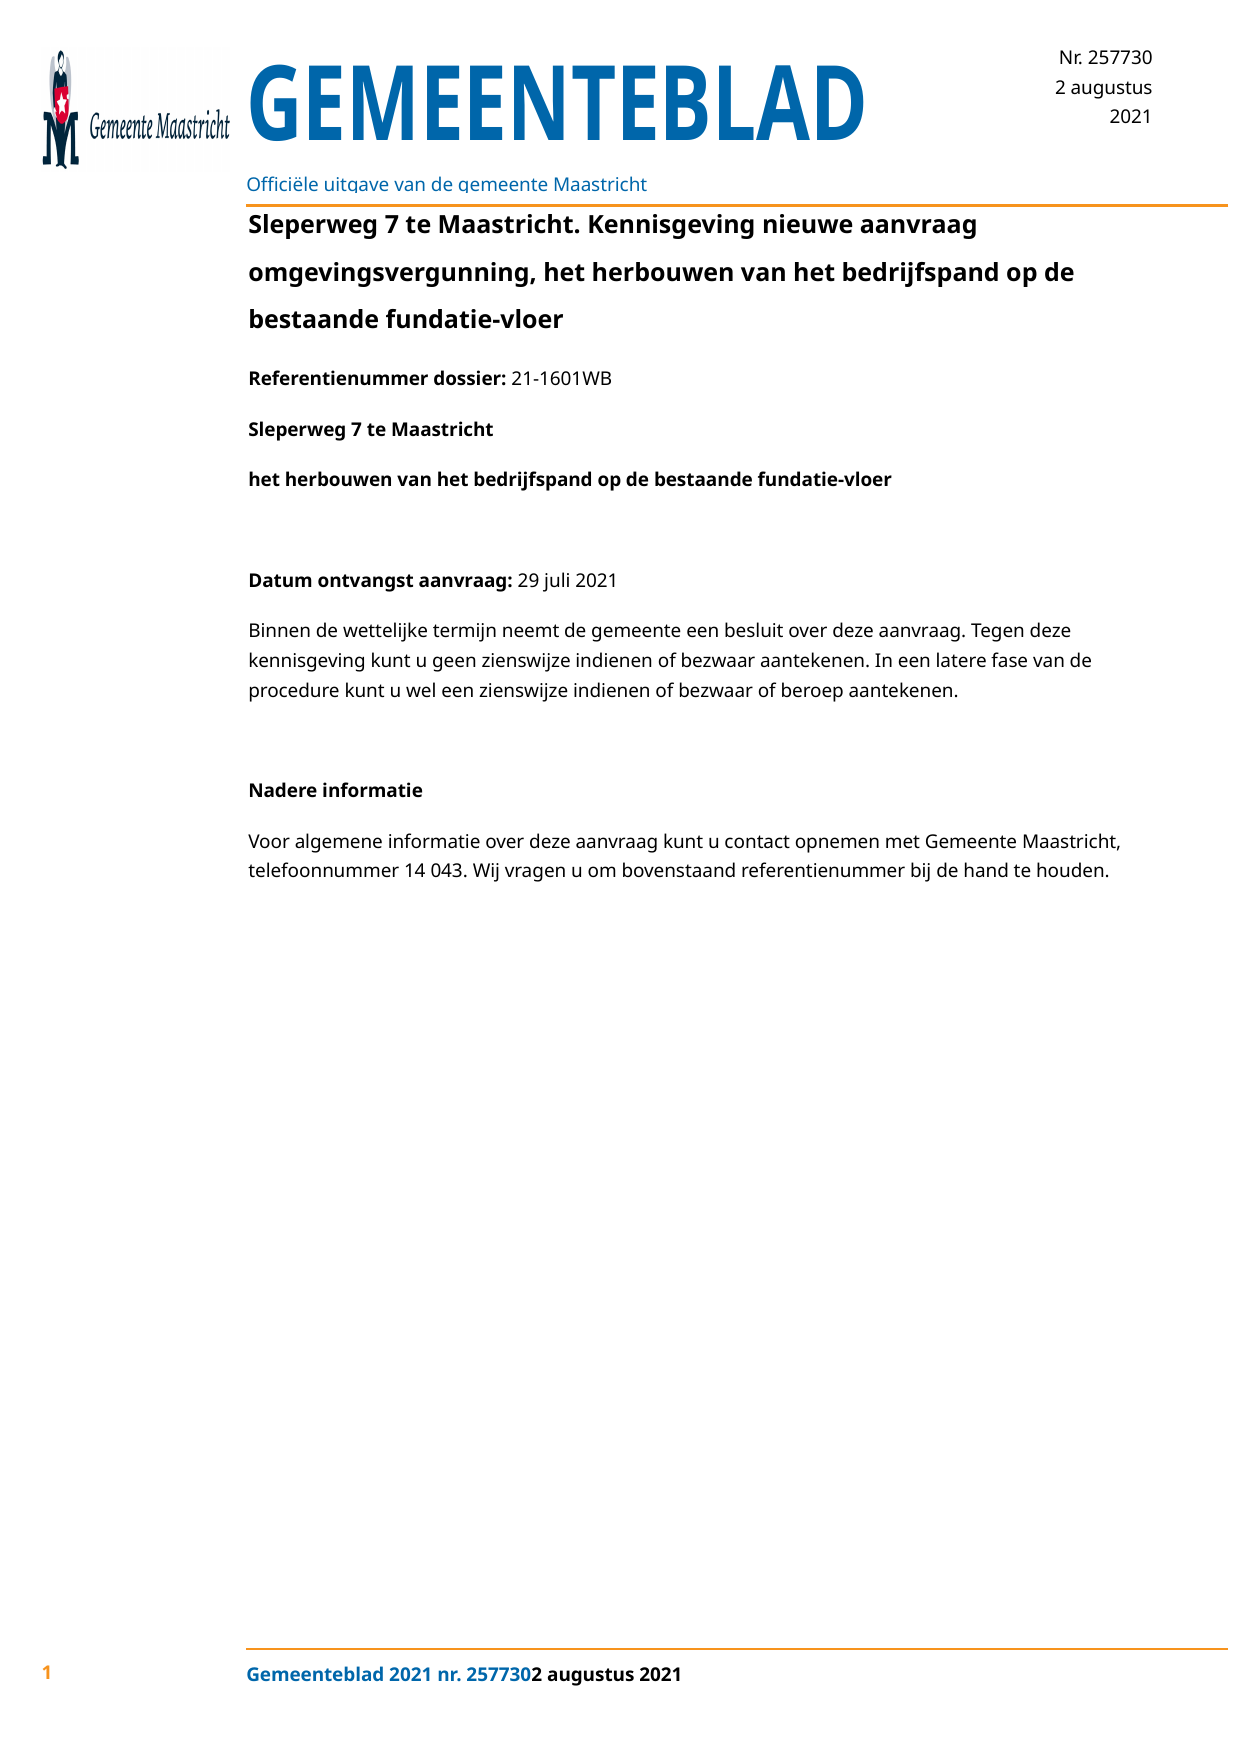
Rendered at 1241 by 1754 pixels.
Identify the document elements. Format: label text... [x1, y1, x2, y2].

text Sleperweg 7 te Maastricht [248, 416, 1152, 442]
text het herbouwen van het bedrijfspand op de bestaande fundatie-vloer [248, 466, 1152, 492]
text Sleperweg 7 te Maastricht. Kennisgeving nieuwe aanvraag omgevingsvergunning, het herbouwen van het bedrijfspand op de bestaande fundatie-vloer [248, 207, 1152, 336]
picture [41, 47, 231, 172]
text Nadere informatie [248, 778, 1152, 803]
text Voor algemene informatie over deze aanvraag kunt u contact opnemen met Gemeente Maastricht, telefoonnummer 14 043. Wij vragen u om bovenstaand referentienummer bij de hand te houden. [248, 828, 1152, 883]
text Binnen de wettelijke termijn neemt de gemeente een besluit over deze aanvraag. Tegen deze kennisgeving kunt u geen zienswijze indienen of bezwaar aantekenen. In een latere fase van de procedure kunt u wel een zienswijze indienen of bezwaar of beroep aantekenen. [248, 618, 1152, 702]
text Datum ontvangst aanvraag: 29 juli 2021 [248, 567, 1152, 593]
text Referentienummer dossier: 21-1601WB [248, 366, 1152, 391]
